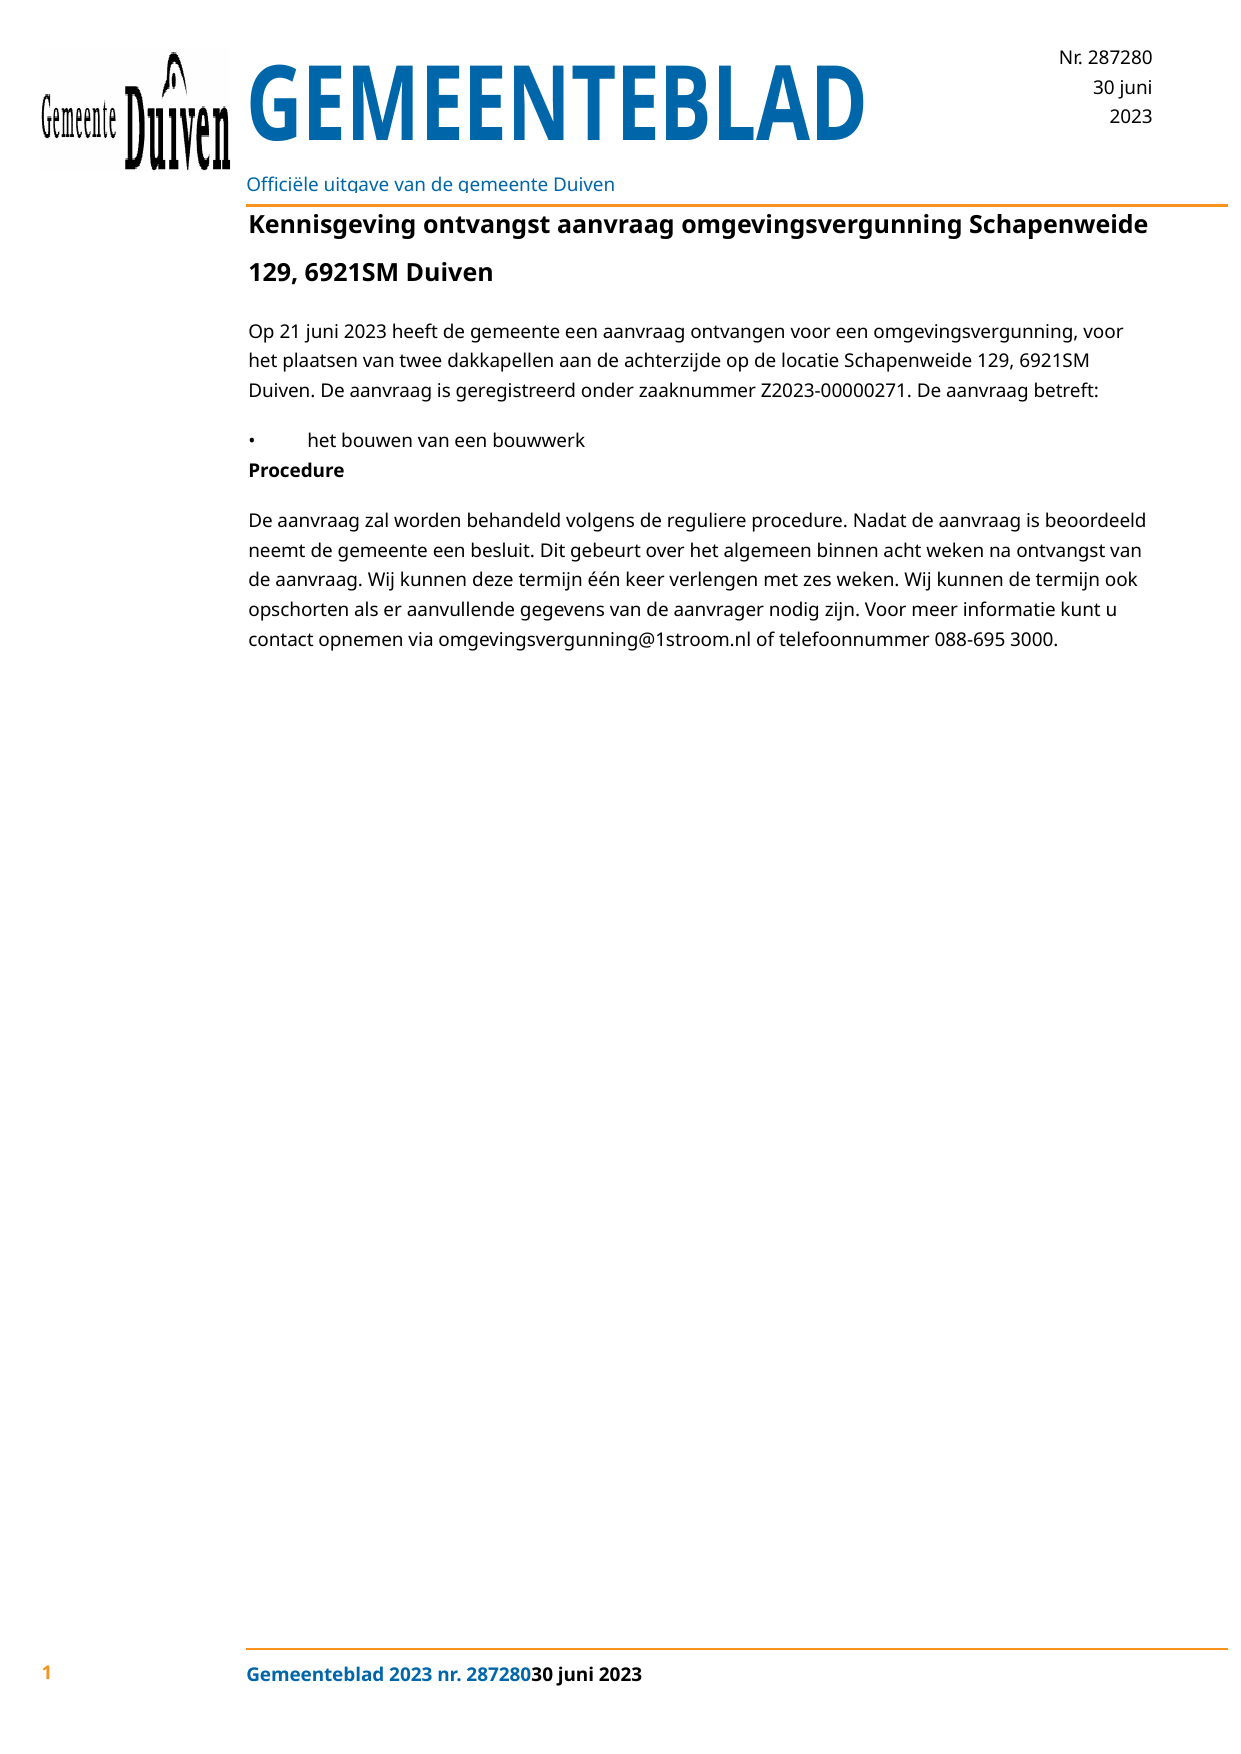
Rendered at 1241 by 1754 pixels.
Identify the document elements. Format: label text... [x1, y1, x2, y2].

text De aanvraag zal worden behandeld volgens de reguliere procedure. Nadat de aanvraag is beoordeeld neemt de gemeente een besluit. Dit gebeurt over het algemeen binnen acht weken na ontvangst van de aanvraag. Wij kunnen deze termijn één keer verlengen met zes weken. Wij kunnen de termijn ook opschorten als er aanvullende gegevens van de aanvrager nodig zijn. Voor meer informatie kunt u contact opnemen via omgevingsvergunning@1stroom.nl of telefoonnummer 088-695 3000. [248, 507, 1152, 652]
text Kennisgeving ontvangst aanvraag omgevingsvergunning Schapenweide 129, 6921SM Duiven [248, 207, 1152, 288]
text Procedure [248, 457, 1152, 483]
list het bouwen van een bouwwerk [248, 427, 1152, 453]
text Op 21 juni 2023 heeft de gemeente een aanvraag ontvangen voor een omgevingsvergunning, voor het plaatsen van twee dakkapellen aan de achterzijde op de locatie Schapenweide 129, 6921SM Duiven. De aanvraag is geregistreerd onder zaaknummer Z2023-00000271. De aanvraag betreft: [248, 318, 1152, 403]
picture [41, 47, 231, 172]
